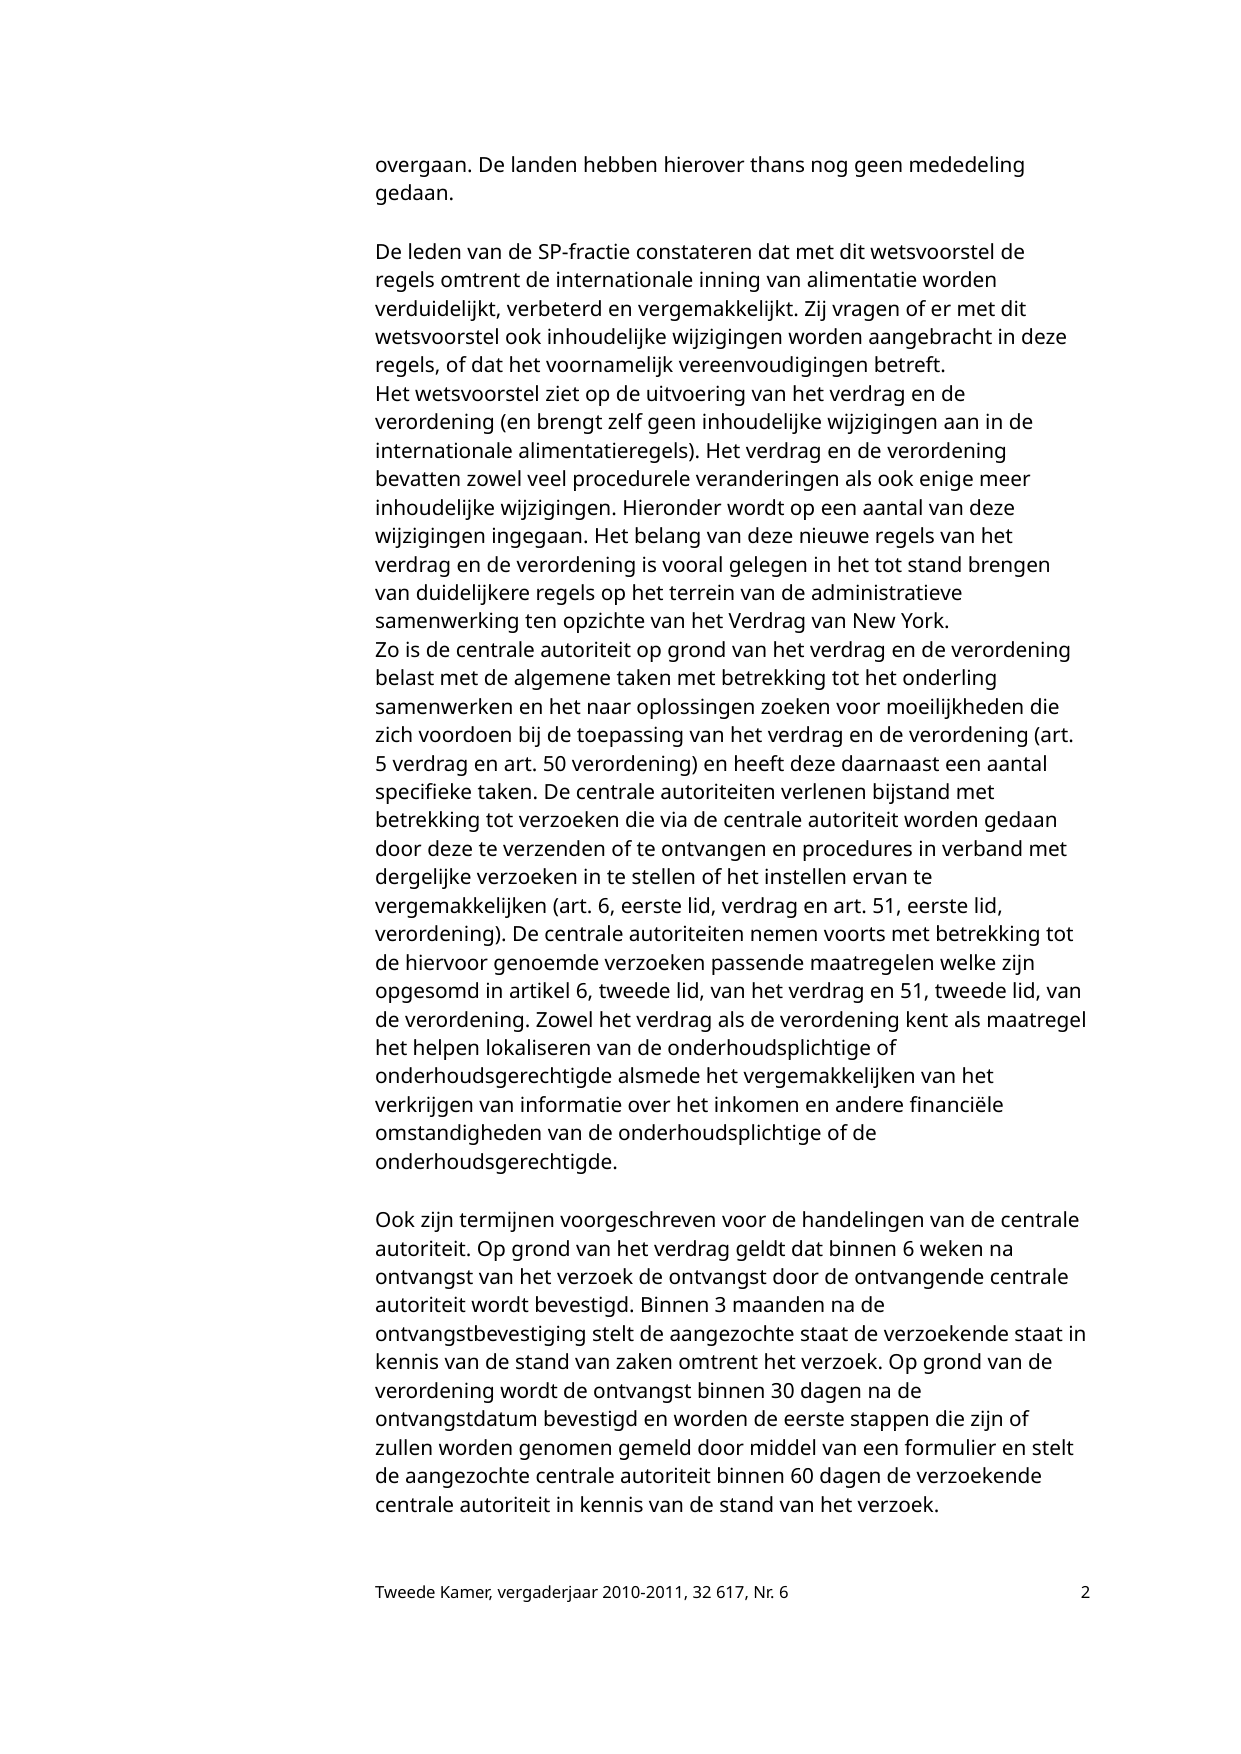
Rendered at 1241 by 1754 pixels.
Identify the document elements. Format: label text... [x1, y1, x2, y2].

text overgaan. De landen hebben hierover thans nog geen mededeling gedaan. [375, 150, 1090, 207]
text Ook zijn termijnen voorgeschreven voor de handelingen van de centrale autoriteit. Op grond van het verdrag geldt dat binnen 6 weken na ontvangst van het verzoek de ontvangst door de ontvangende centrale autoriteit wordt bevestigd. Binnen 3 maanden na de ontvangstbevestiging stelt de aangezochte staat de verzoekende staat in kennis van de stand van zaken omtrent het verzoek. Op grond van de verordening wordt de ontvangst binnen 30 dagen na de ontvangstdatum bevestigd en worden de eerste stappen die zijn of zullen worden genomen gemeld door middel van een formulier en stelt de aangezochte centrale autoriteit binnen 60 dagen de verzoekende centrale autoriteit in kennis van de stand van het verzoek. [375, 1205, 1090, 1518]
text De leden van de SP-fractie constateren dat met dit wetsvoorstel de regels omtrent de internationale inning van alimentatie worden verduidelijkt, verbeterd en vergemakkelijkt. Zij vragen of er met dit wetsvoorstel ook inhoudelijke wijzigingen worden aangebracht in deze regels, of dat het voornamelijk vereenvoudigingen betreft. [375, 237, 1090, 379]
text Zo is de centrale autoriteit op grond van het verdrag en de verordening belast met de algemene taken met betrekking tot het onderling samenwerken en het naar oplossingen zoeken voor moeilijkheden die zich voordoen bij de toepassing van het verdrag en de verordening (art. 5 verdrag en art. 50 verordening) en heeft deze daarnaast een aantal specifieke taken. De centrale autoriteiten verlenen bijstand met betrekking tot verzoeken die via de centrale autoriteit worden gedaan door deze te verzenden of te ontvangen en procedures in verband met dergelijke verzoeken in te stellen of het instellen ervan te vergemakkelijken (art. 6, eerste lid, verdrag en art. 51, eerste lid, verordening). De centrale autoriteiten nemen voorts met betrekking tot de hiervoor genoemde verzoeken passende maatregelen welke zijn opgesomd in artikel 6, tweede lid, van het verdrag en 51, tweede lid, van de verordening. Zowel het verdrag als de verordening kent als maatregel het helpen lokaliseren van de onderhoudsplichtige of onderhoudsgerechtigde alsmede het vergemakkelijken van het verkrijgen van informatie over het inkomen en andere financiële omstandigheden van de onderhoudsplichtige of de onderhoudsgerechtigde. [375, 635, 1090, 1175]
text Het wetsvoorstel ziet op de uitvoering van het verdrag en de verordening (en brengt zelf geen inhoudelijke wijzigingen aan in de internationale alimentatieregels). Het verdrag en de verordening bevatten zowel veel procedurele veranderingen als ook enige meer inhoudelijke wijzigingen. Hieronder wordt op een aantal van deze wijzigingen ingegaan. Het belang van deze nieuwe regels van het verdrag en de verordening is vooral gelegen in het tot stand brengen van duidelijkere regels op het terrein van de administratieve samenwerking ten opzichte van het Verdrag van New York. [375, 379, 1090, 635]
